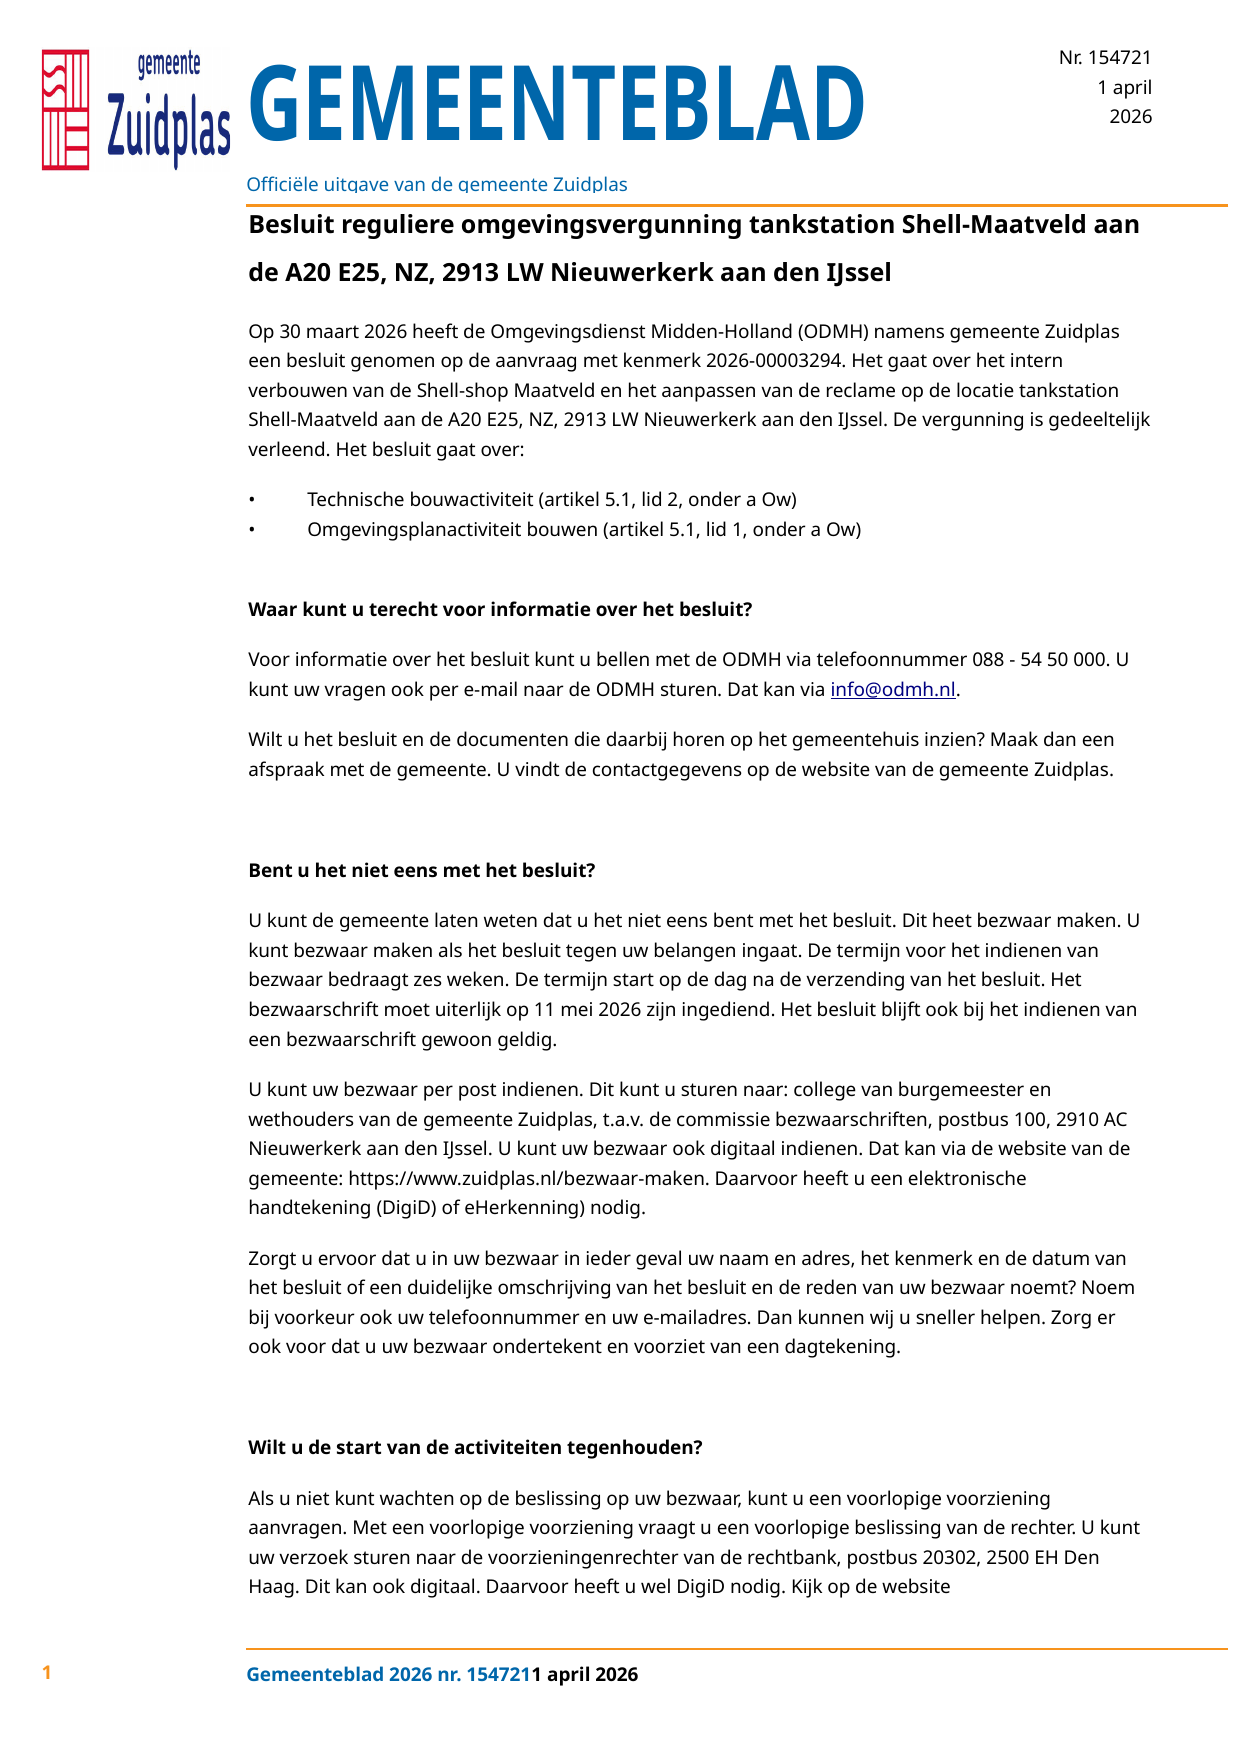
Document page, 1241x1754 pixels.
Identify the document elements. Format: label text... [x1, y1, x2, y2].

text U kunt de gemeente laten weten dat u het niet eens bent met het besluit. Dit heet bezwaar maken. U kunt bezwaar maken als het besluit tegen uw belangen ingaat. De termijn voor het indienen van bezwaar bedraagt zes weken. De termijn start op de dag na de verzending van het besluit. Het bezwaarschrift moet uiterlijk op 11 mei 2026 zijn ingediend. Het besluit blijft ook bij het indienen van een bezwaarschrift gewoon geldig. [248, 907, 1152, 1052]
text Voor informatie over het besluit kunt u bellen met de ODMH via telefoonnummer 088 - 54 50 000. U kunt uw vragen ook per e-mail naar de ODMH sturen. Dat kan via info@odmh.nl. [248, 647, 1152, 702]
text Waar kunt u terecht voor informatie over het besluit? [248, 596, 1152, 622]
text Besluit reguliere omgevingsvergunning tankstation Shell-Maatveld aan de A20 E25, NZ, 2913 LW Nieuwerkerk aan den IJssel [248, 207, 1152, 288]
text Wilt u het besluit en de documenten die daarbij horen op het gemeentehuis inzien? Maak dan een afspraak met de gemeente. U vindt de contactgegevens op de website van de gemeente Zuidplas. [248, 727, 1152, 782]
list Technische bouwactiviteit (artikel 5.1, lid 2, onder a Ow) [248, 487, 1152, 512]
text Op 30 maart 2026 heeft de Omgevingsdienst Midden-Holland (ODMH) namens gemeente Zuidplas een besluit genomen op de aanvraag met kenmerk 2026-00003294. Het gaat over het intern verbouwen van de Shell-shop Maatveld en het aanpassen van de reclame op de locatie tankstation Shell-Maatveld aan de A20 E25, NZ, 2913 LW Nieuwerkerk aan den IJssel. De vergunning is gedeeltelijk verleend. Het besluit gaat over: [248, 318, 1152, 462]
text Bent u het niet eens met het besluit? [248, 857, 1152, 883]
text U kunt uw bezwaar per post indienen. Dit kunt u sturen naar: college van burgemeester en wethouders van de gemeente Zuidplas, t.a.v. de commissie bezwaarschriften, postbus 100, 2910 AC Nieuwerkerk aan den IJssel. U kunt uw bezwaar ook digitaal indienen. Dat kan via de website van de gemeente: https://www.zuidplas.nl/bezwaar-maken. Daarvoor heeft u een elektronische handtekening (DigiD) of eHerkenning) nodig. [248, 1076, 1152, 1220]
list Omgevingsplanactiviteit bouwen (artikel 5.1, lid 1, onder a Ow) [248, 516, 1152, 542]
picture [41, 47, 231, 172]
text Wilt u de start van de activiteiten tegenhouden? [248, 1434, 1152, 1460]
text Zorgt u ervoor dat u in uw bezwaar in ieder geval uw naam en adres, het kenmerk en de datum van het besluit of een duidelijke omschrijving van het besluit en de reden van uw bezwaar noemt? Noem bij voorkeur ook uw telefoonnummer en uw e-mailadres. Dan kunnen wij u sneller helpen. Zorg er ook voor dat u uw bezwaar ondertekent en voorziet van een dagtekening. [248, 1245, 1152, 1359]
text Als u niet kunt wachten op de beslissing op uw bezwaar, kunt u een voorlopige voorziening aanvragen. Met een voorlopige voorziening vraagt u een voorlopige beslissing van de rechter. U kunt uw verzoek sturen naar de voorzieningenrechter van de rechtbank, postbus 20302, 2500 EH Den Haag. Dit kan ook digitaal. Daarvoor heeft u wel DigiD nodig. Kijk op de website [248, 1485, 1152, 1599]
